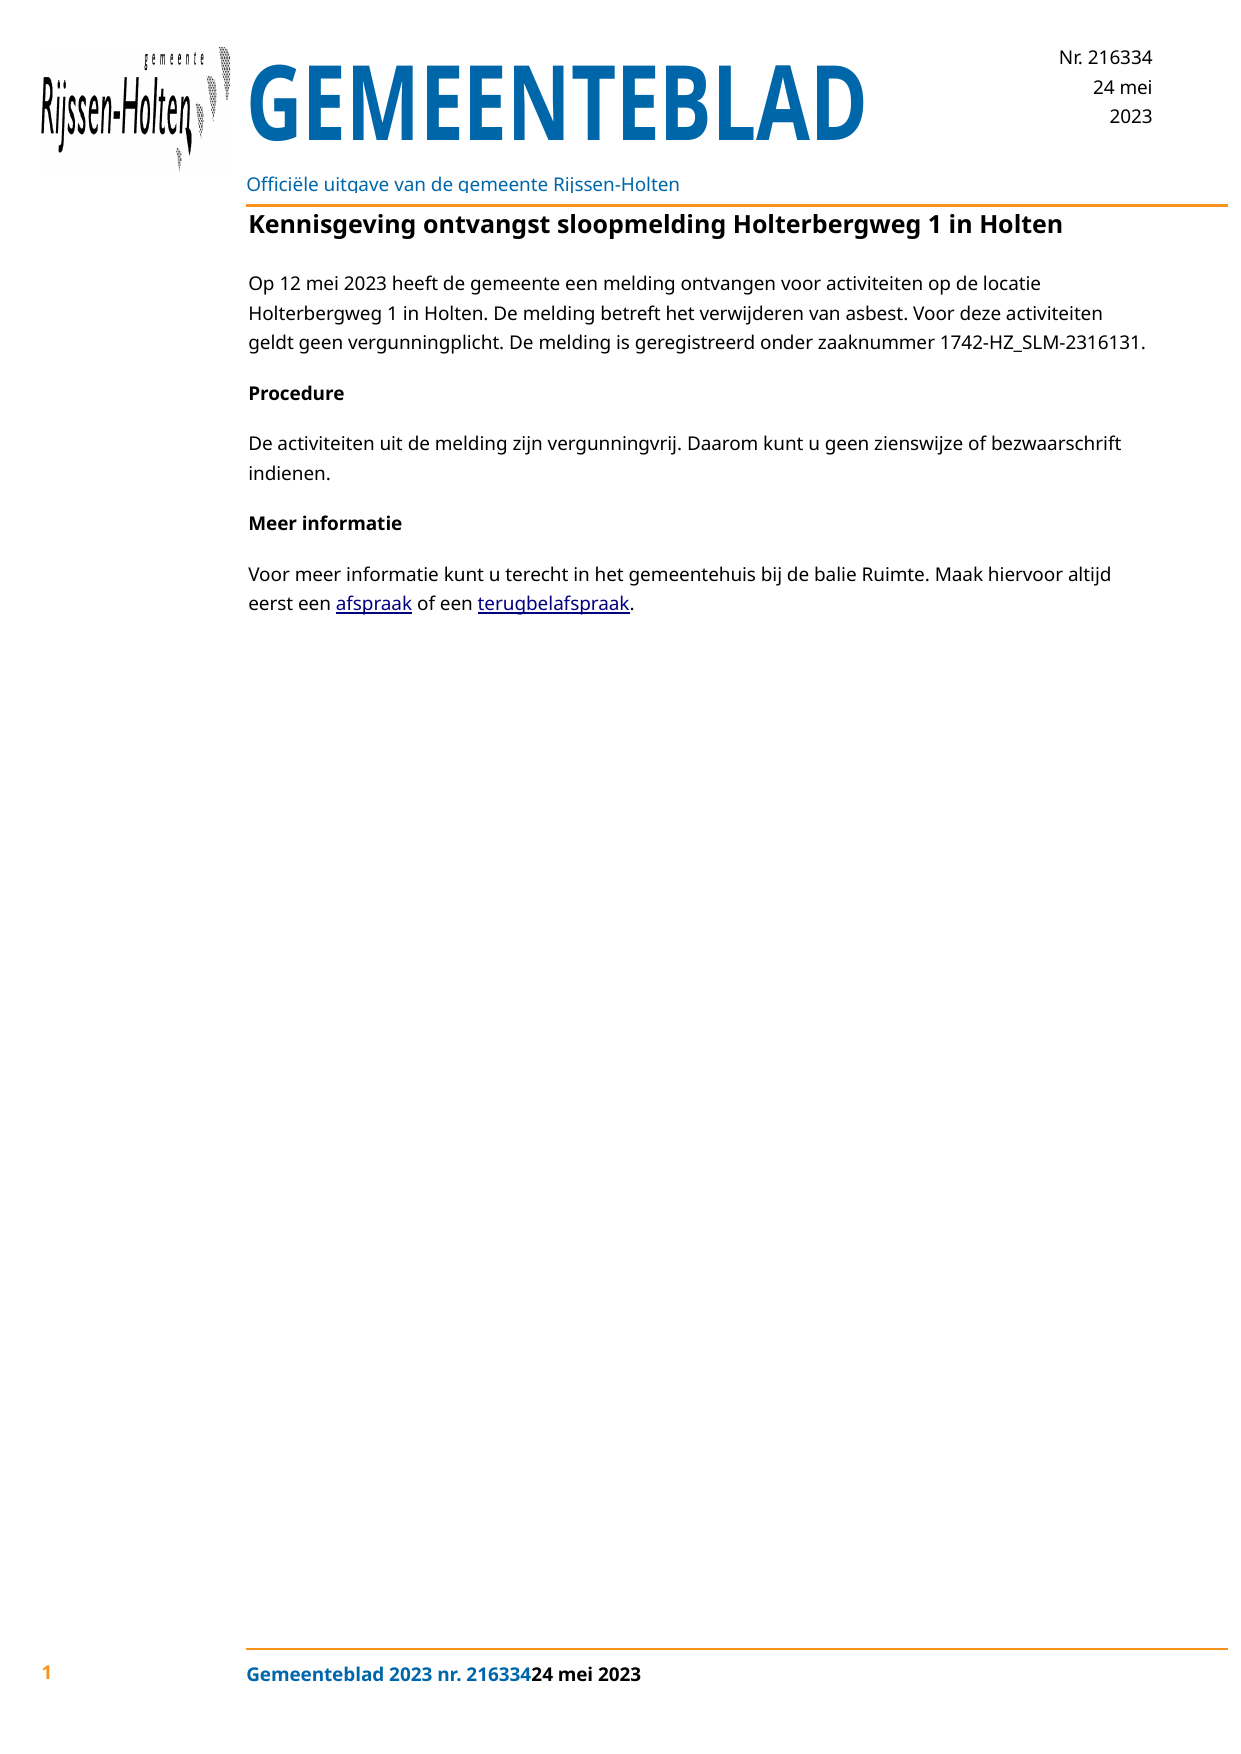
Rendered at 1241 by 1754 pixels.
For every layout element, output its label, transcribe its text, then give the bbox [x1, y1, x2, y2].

text Procedure [248, 380, 1152, 406]
text Meer informatie [248, 510, 1152, 536]
text Voor meer informatie kunt u terecht in het gemeentehuis bij de balie Ruimte. Maak hiervoor altijd eerst een afspraak of een terugbelafspraak. [248, 561, 1152, 616]
text Op 12 mei 2023 heeft de gemeente een melding ontvangen voor activiteiten op de locatie Holterbergweg 1 in Holten. De melding betreft het verwijderen van asbest. Voor deze activiteiten geldt geen vergunningplicht. De melding is geregistreerd onder zaaknummer 1742-HZ_SLM-2316131. [248, 270, 1152, 355]
picture [41, 47, 231, 172]
text De activiteiten uit de melding zijn vergunningvrij. Daarom kunt u geen zienswijze of bezwaarschrift indienen. [248, 430, 1152, 486]
text Kennisgeving ontvangst sloopmelding Holterbergweg 1 in Holten [248, 207, 1152, 241]
